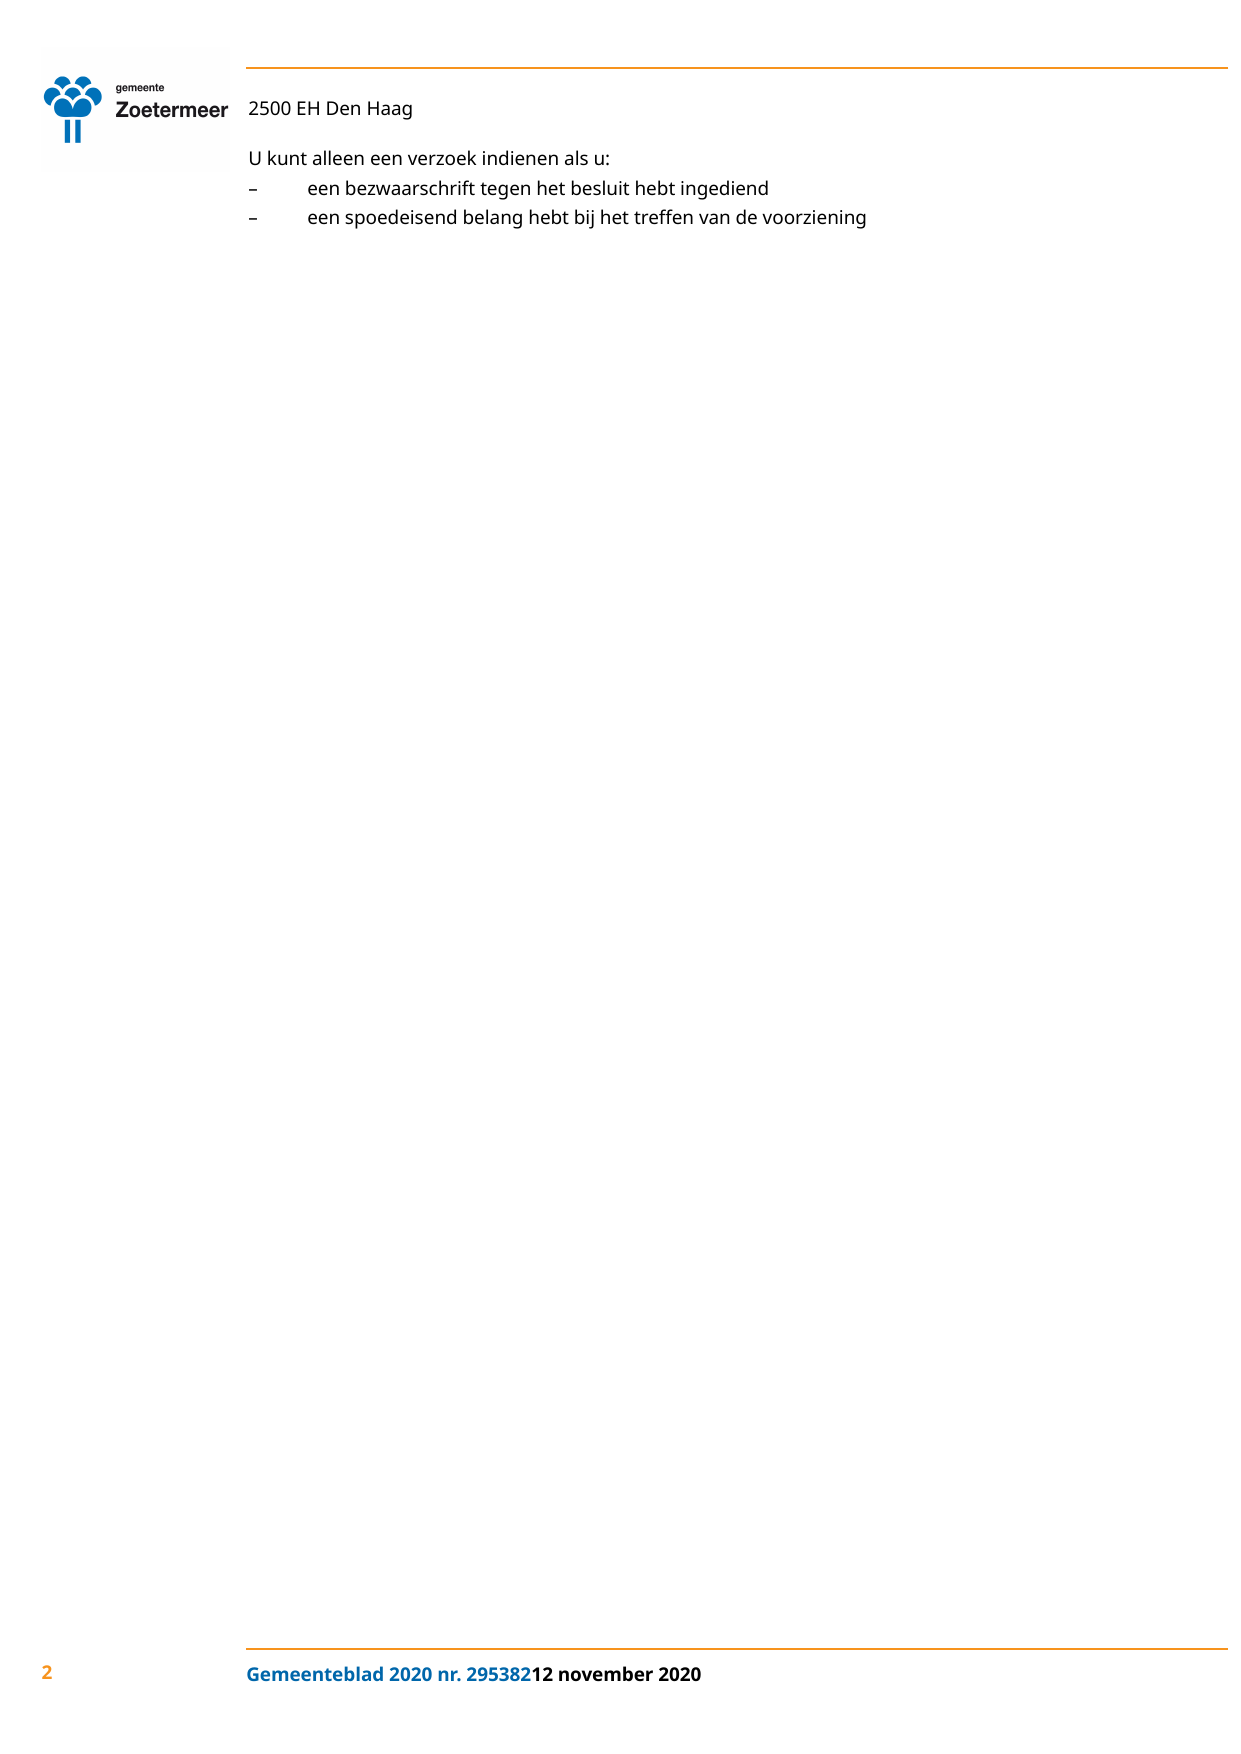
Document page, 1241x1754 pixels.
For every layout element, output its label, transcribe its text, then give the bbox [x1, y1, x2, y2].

text 2500 EH Den Haag [248, 95, 1152, 121]
picture [41, 47, 231, 172]
text U kunt alleen een verzoek indienen als u: [248, 145, 1152, 171]
list een bezwaarschrift tegen het besluit hebt ingediend [248, 175, 1152, 201]
list een spoedeisend belang hebt bij het treffen van de voorziening [248, 204, 1152, 230]
